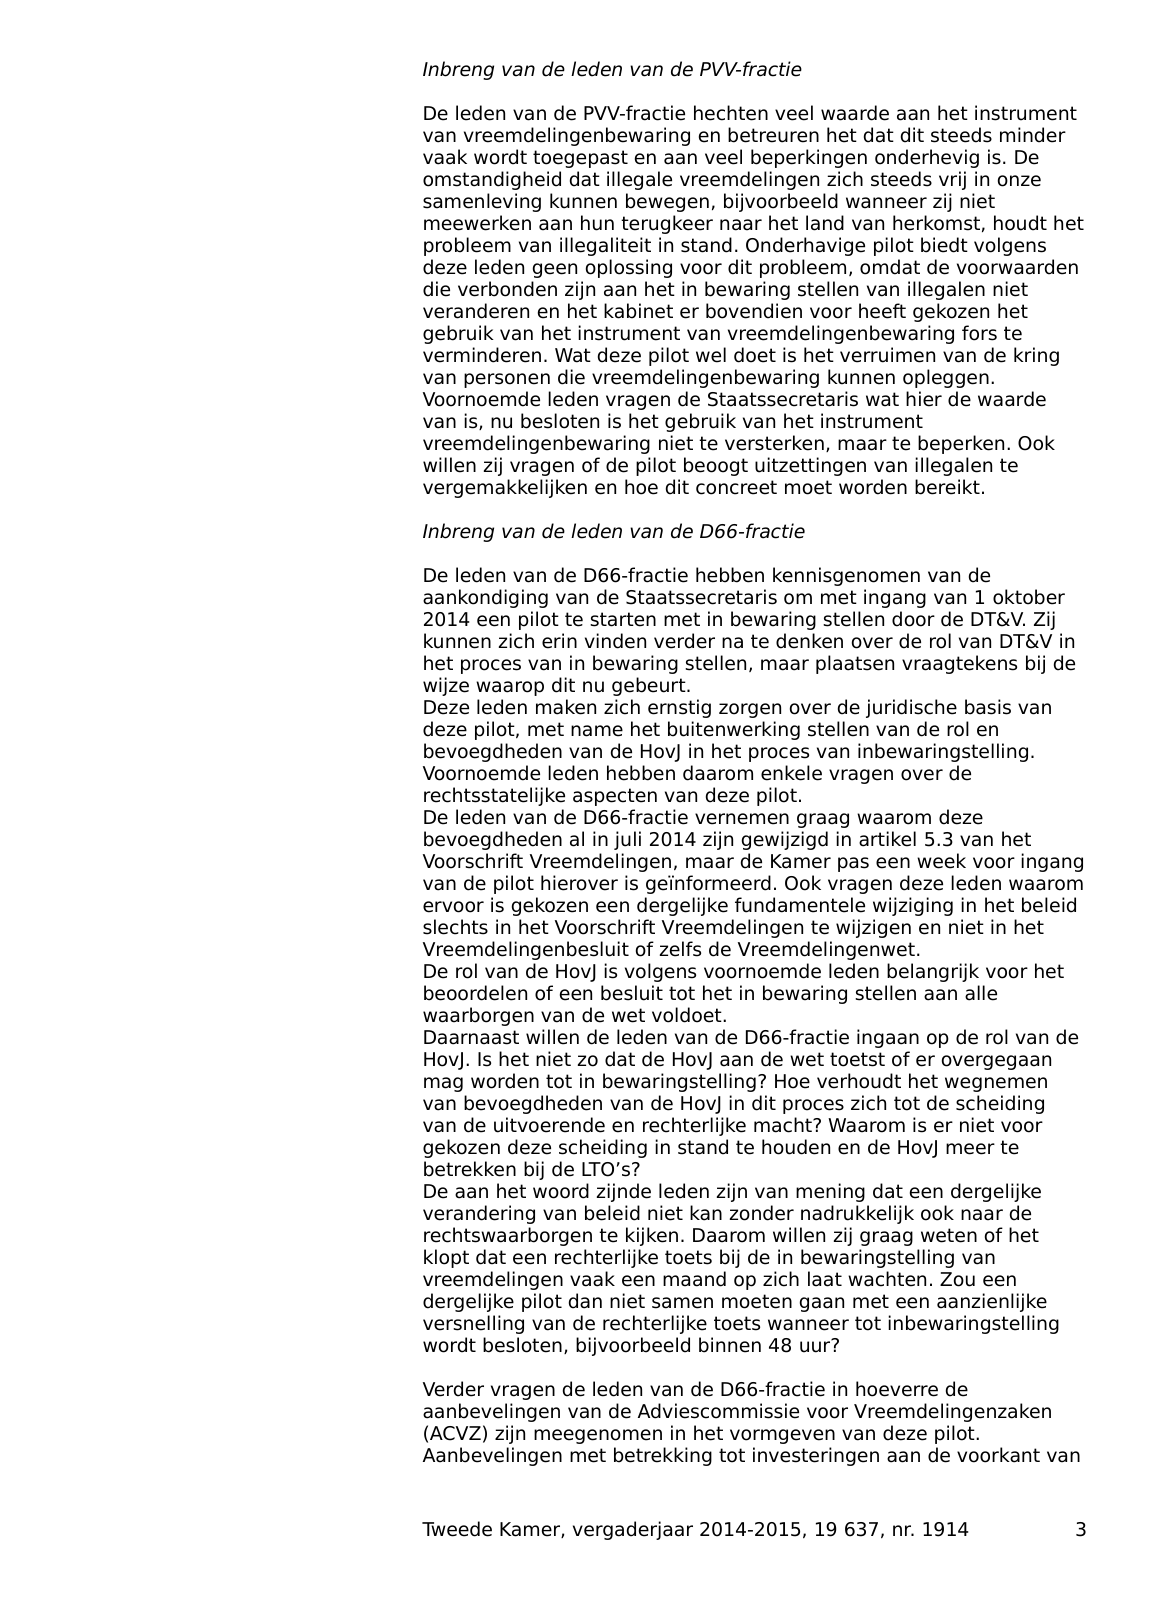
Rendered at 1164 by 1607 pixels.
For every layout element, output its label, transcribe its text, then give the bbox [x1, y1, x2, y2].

text De aan het woord zijnde leden zijn van mening dat een dergelijke verandering van beleid niet kan zonder nadrukkelijk ook naar de rechtswaarborgen te kijken. Daarom willen zij graag weten of het klopt dat een rechterlijke toets bij de in bewaringstelling van vreemdelingen vaak een maand op zich laat wachten. Zou een dergelijke pilot dan niet samen moeten gaan met een aanzienlijke versnelling van de rechterlijke toets wanneer tot inbewaringstelling wordt besloten, bijvoorbeeld binnen 48 uur? [422, 1181, 1087, 1356]
text Verder vragen de leden van de D66-fractie in hoeverre de aanbevelingen van de Adviescommissie voor Vreemdelingenzaken (ACVZ) zijn meegenomen in het vormgeven van deze pilot. Aanbevelingen met betrekking tot investeringen aan de voorkant van [422, 1379, 1087, 1467]
text Daarnaast willen de leden van de D66-fractie ingaan op de rol van de HovJ. Is het niet zo dat de HovJ aan de wet toetst of er overgegaan mag worden tot in bewaringstelling? Hoe verhoudt het wegnemen van bevoegdheden van de HovJ in dit proces zich tot de scheiding van de uitvoerende en rechterlijke macht? Waarom is er niet voor gekozen deze scheiding in stand te houden en de HovJ meer te betrekken bij de LTO’s? [422, 1027, 1087, 1181]
subtitle Inbreng van de leden van de PVV-fractie [422, 59, 1087, 81]
text De leden van de PVV-fractie hechten veel waarde aan het instrument van vreemdelingenbewaring en betreuren het dat dit steeds minder vaak wordt toegepast en aan veel beperkingen onderhevig is. De omstandigheid dat illegale vreemdelingen zich steeds vrij in onze samenleving kunnen bewegen, bijvoorbeeld wanneer zij niet meewerken aan hun terugkeer naar het land van herkomst, houdt het probleem van illegaliteit in stand. Onderhavige pilot biedt volgens deze leden geen oplossing voor dit probleem, omdat de voorwaarden die verbonden zijn aan het in bewaring stellen van illegalen niet veranderen en het kabinet er bovendien voor heeft gekozen het gebruik van het instrument van vreemdelingenbewaring fors te verminderen. Wat deze pilot wel doet is het verruimen van de kring van personen die vreemdelingenbewaring kunnen opleggen. Voornoemde leden vragen de Staatssecretaris wat hier de waarde van is, nu besloten is het gebruik van het instrument vreemdelingenbewaring niet te versterken, maar te beperken. Ook willen zij vragen of de pilot beoogt uitzettingen van illegalen te vergemakkelijken en hoe dit concreet moet worden bereikt. [422, 103, 1087, 499]
text De leden van de D66-fractie vernemen graag waarom deze bevoegdheden al in juli 2014 zijn gewijzigd in artikel 5.3 van het Voorschrift Vreemdelingen, maar de Kamer pas een week voor ingang van de pilot hierover is geïnformeerd. Ook vragen deze leden waarom ervoor is gekozen een dergelijke fundamentele wijziging in het beleid slechts in het Voorschrift Vreemdelingen te wijzigen en niet in het Vreemdelingenbesluit of zelfs de Vreemdelingenwet. [422, 807, 1087, 961]
text De leden van de D66-fractie hebben kennisgenomen van de aankondiging van de Staatssecretaris om met ingang van 1 oktober 2014 een pilot te starten met in bewaring stellen door de DT&V. Zij kunnen zich erin vinden verder na te denken over de rol van DT&V in het proces van in bewaring stellen, maar plaatsen vraagtekens bij de wijze waarop dit nu gebeurt. [422, 565, 1087, 697]
text Deze leden maken zich ernstig zorgen over de juridische basis van deze pilot, met name het buitenwerking stellen van de rol en bevoegdheden van de HovJ in het proces van inbewaringstelling. Voornoemde leden hebben daarom enkele vragen over de rechtsstatelijke aspecten van deze pilot. [422, 697, 1087, 807]
subtitle Inbreng van de leden van de D66-fractie [422, 521, 1087, 543]
text De rol van de HovJ is volgens voornoemde leden belangrijk voor het beoordelen of een besluit tot het in bewaring stellen aan alle waarborgen van de wet voldoet. [422, 961, 1087, 1027]
